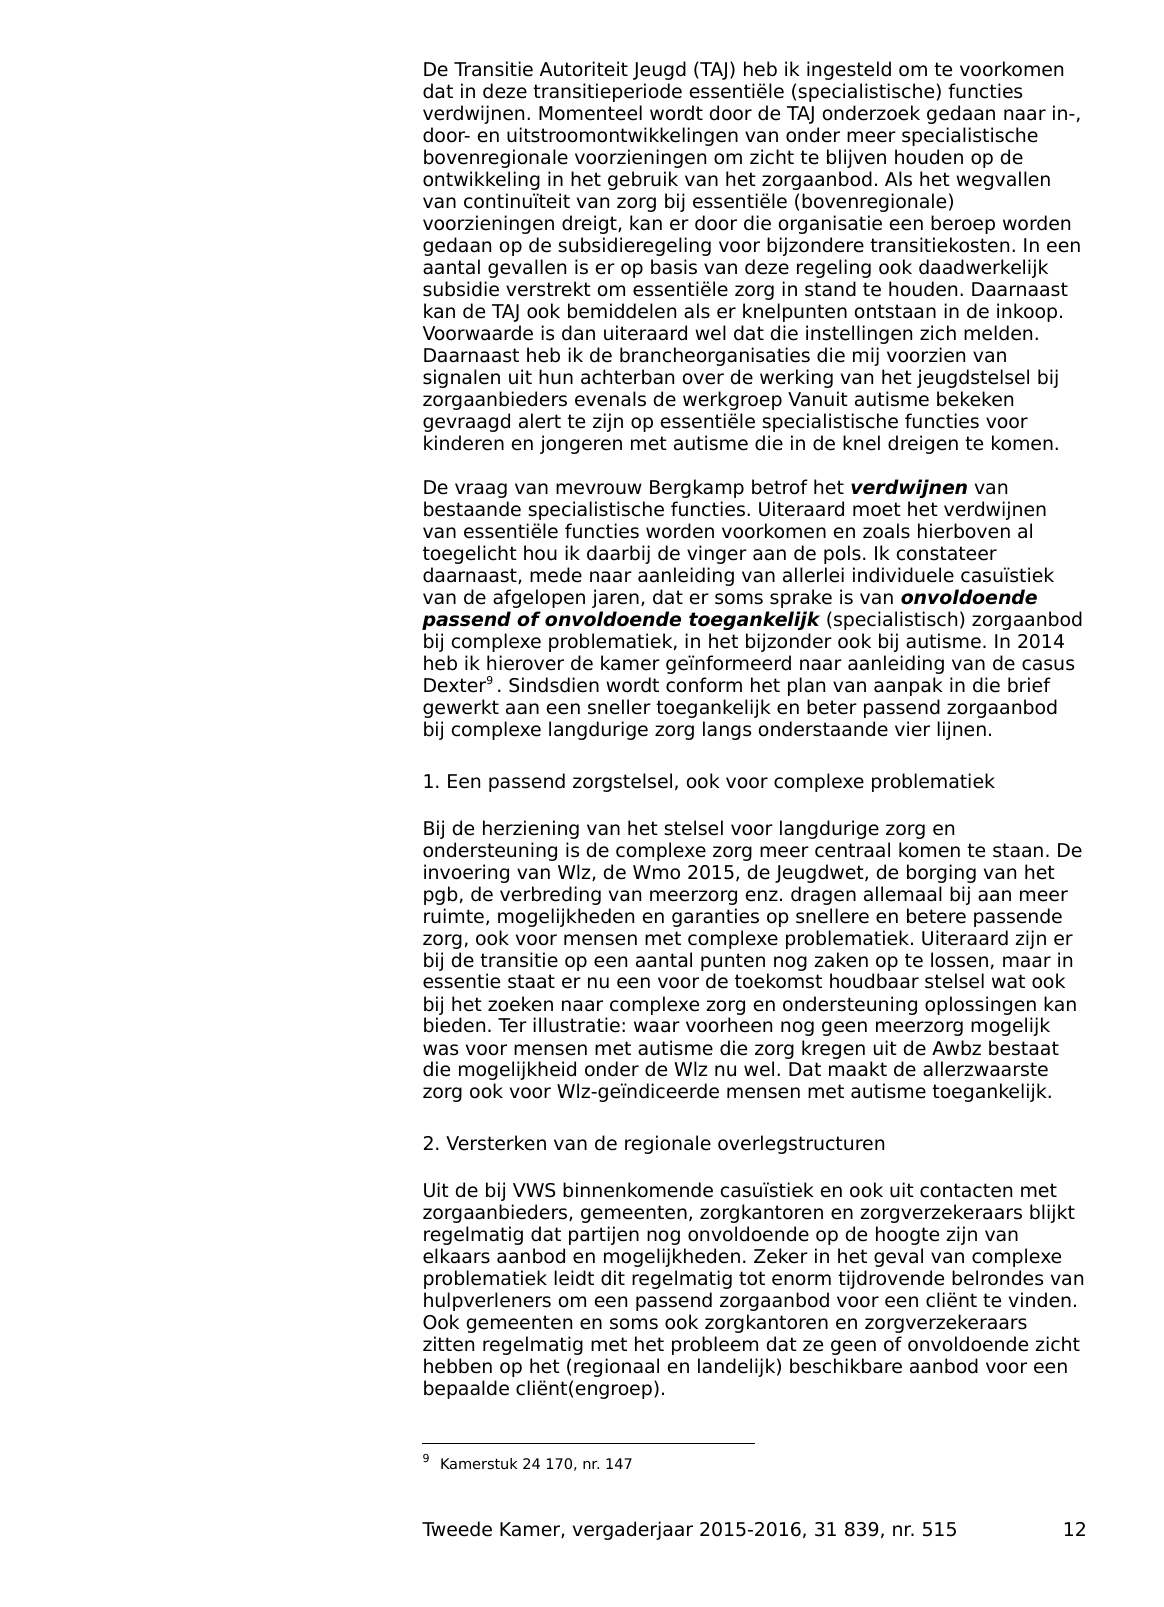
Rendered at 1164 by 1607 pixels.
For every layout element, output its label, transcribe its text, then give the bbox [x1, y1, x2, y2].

text Bij de herziening van het stelsel voor langdurige zorg en ondersteuning is de complexe zorg meer centraal komen te staan. De invoering van Wlz, de Wmo 2015, de Jeugdwet, de borging van het pgb, de verbreding van meerzorg enz. dragen allemaal bij aan meer ruimte, mogelijkheden en garanties op snellere en betere passende zorg, ook voor mensen met complexe problematiek. Uiteraard zijn er bij de transitie op een aantal punten nog zaken op te lossen, maar in essentie staat er nu een voor de toekomst houdbaar stelsel wat ook bij het zoeken naar complexe zorg en ondersteuning oplossingen kan bieden. Ter illustratie: waar voorheen nog geen meerzorg mogelijk was voor mensen met autisme die zorg kregen uit de Awbz bestaat die mogelijkheid onder de Wlz nu wel. Dat maakt de allerzwaarste zorg ook voor Wlz-geïndiceerde mensen met autisme toegankelijk. [422, 818, 1087, 1103]
text Kamerstuk 24 170, nr. 147 [422, 1452, 1087, 1474]
subtitle 1. Een passend zorgstelsel, ook voor complexe problematiek [422, 771, 1087, 793]
text De vraag van mevrouw Bergkamp betrof het verdwijnen van bestaande specialistische functies. Uiteraard moet het verdwijnen van essentiële functies worden voorkomen en zoals hierboven al toegelicht hou ik daarbij de vinger aan de pols. Ik constateer daarnaast, mede naar aanleiding van allerlei individuele casuïstiek van de afgelopen jaren, dat er soms sprake is van onvoldoende passend of onvoldoende toegankelijk (specialistisch) zorgaanbod bij complexe problematiek, in het bijzonder ook bij autisme. In 2014 heb ik hierover de kamer geïnformeerd naar aanleiding van de casus Dexter. Sindsdien wordt conform het plan van aanpak in die brief gewerkt aan een sneller toegankelijk en beter passend zorgaanbod bij complexe langdurige zorg langs onderstaande vier lijnen. [422, 477, 1087, 741]
subtitle 2. Versterken van de regionale overlegstructuren [422, 1133, 1087, 1155]
text Daarnaast heb ik de brancheorganisaties die mij voorzien van signalen uit hun achterban over de werking van het jeugdstelsel bij zorgaanbieders evenals de werkgroep Vanuit autisme bekeken gevraagd alert te zijn op essentiële specialistische functies voor kinderen en jongeren met autisme die in de knel dreigen te komen. [422, 345, 1087, 455]
text De Transitie Autoriteit Jeugd (TAJ) heb ik ingesteld om te voorkomen dat in deze transitieperiode essentiële (specialistische) functies verdwijnen. Momenteel wordt door de TAJ onderzoek gedaan naar in-, door- en uitstroomontwikkelingen van onder meer specialistische bovenregionale voorzieningen om zicht te blijven houden op de ontwikkeling in het gebruik van het zorgaanbod. Als het wegvallen van continuïteit van zorg bij essentiële (bovenregionale) voorzieningen dreigt, kan er door die organisatie een beroep worden gedaan op de subsidieregeling voor bijzondere transitiekosten. In een aantal gevallen is er op basis van deze regeling ook daadwerkelijk subsidie verstrekt om essentiële zorg in stand te houden. Daarnaast kan de TAJ ook bemiddelen als er knelpunten ontstaan in de inkoop. Voorwaarde is dan uiteraard wel dat die instellingen zich melden. [422, 59, 1087, 345]
text Uit de bij VWS binnenkomende casuïstiek en ook uit contacten met zorgaanbieders, gemeenten, zorgkantoren en zorgverzekeraars blijkt regelmatig dat partijen nog onvoldoende op de hoogte zijn van elkaars aanbod en mogelijkheden. Zeker in het geval van complexe problematiek leidt dit regelmatig tot enorm tijdrovende belrondes van hulpverleners om een passend zorgaanbod voor een cliënt te vinden. Ook gemeenten en soms ook zorgkantoren en zorgverzekeraars zitten regelmatig met het probleem dat ze geen of onvoldoende zicht hebben op het (regionaal en landelijk) beschikbare aanbod voor een bepaalde cliënt(engroep). [422, 1180, 1087, 1400]
